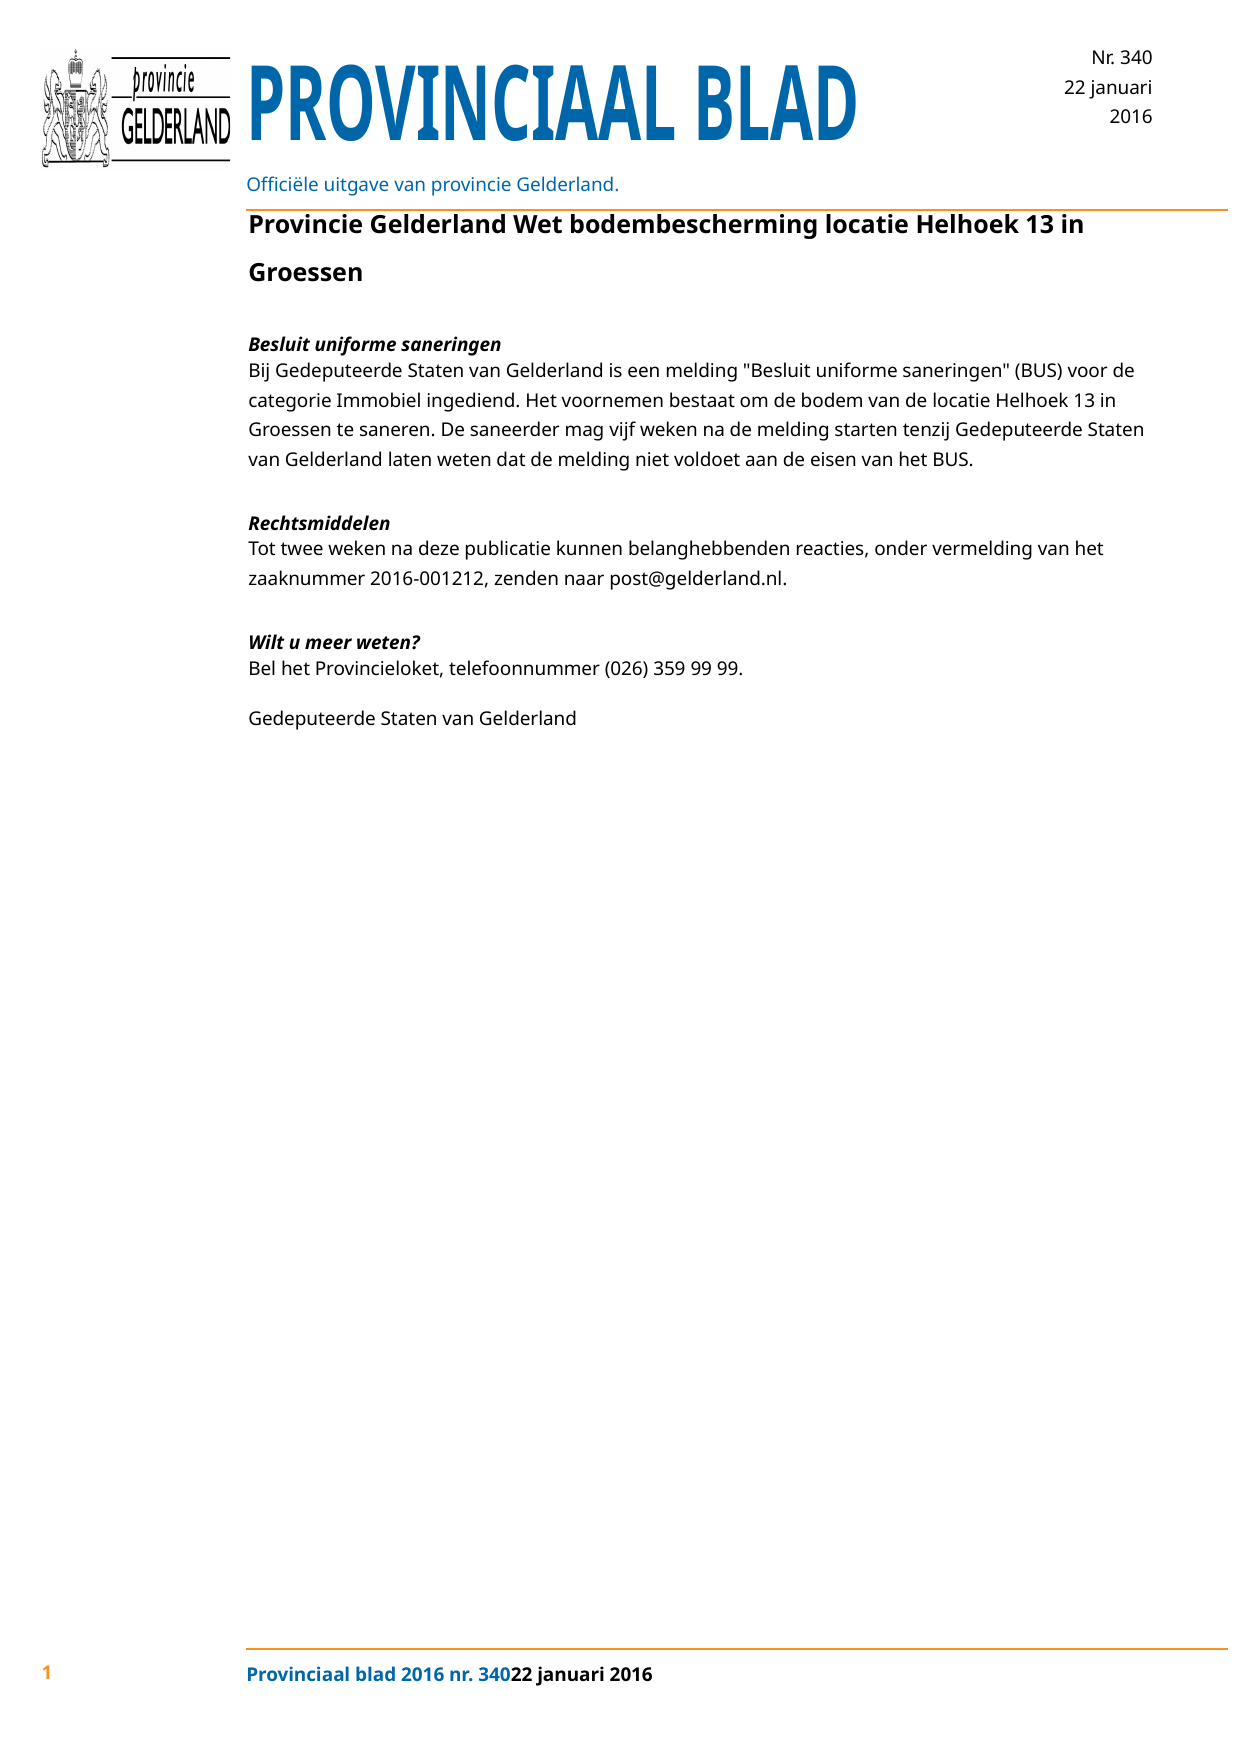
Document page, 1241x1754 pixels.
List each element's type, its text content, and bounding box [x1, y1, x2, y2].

picture [41, 47, 231, 172]
text Rechtsmiddelen [248, 510, 1152, 536]
text Tot twee weken na deze publicatie kunnen belanghebbenden reacties, onder vermelding van het zaaknummer 2016-001212, zenden naar post@gelderland.nl. [248, 536, 1152, 591]
text Provincie Gelderland Wet bodembescherming locatie Helhoek 13 in Groessen [248, 211, 1152, 288]
text Bel het Provincieloket, telefoonnummer (026) 359 99 99. [248, 655, 1152, 681]
text Wilt u meer weten? [248, 629, 1152, 655]
text Besluit uniforme saneringen [248, 331, 1152, 357]
text Gedeputeerde Staten van Gelderland [248, 705, 1152, 731]
text Bij Gedeputeerde Staten van Gelderland is een melding "Besluit uniforme saneringen" (BUS) voor de categorie Immobiel ingediend. Het voornemen bestaat om de bodem van de locatie Helhoek 13 in Groessen te saneren. De saneerder mag vijf weken na de melding starten tenzij Gedeputeerde Staten van Gelderland laten weten dat de melding niet voldoet aan de eisen van het BUS. [248, 357, 1152, 472]
